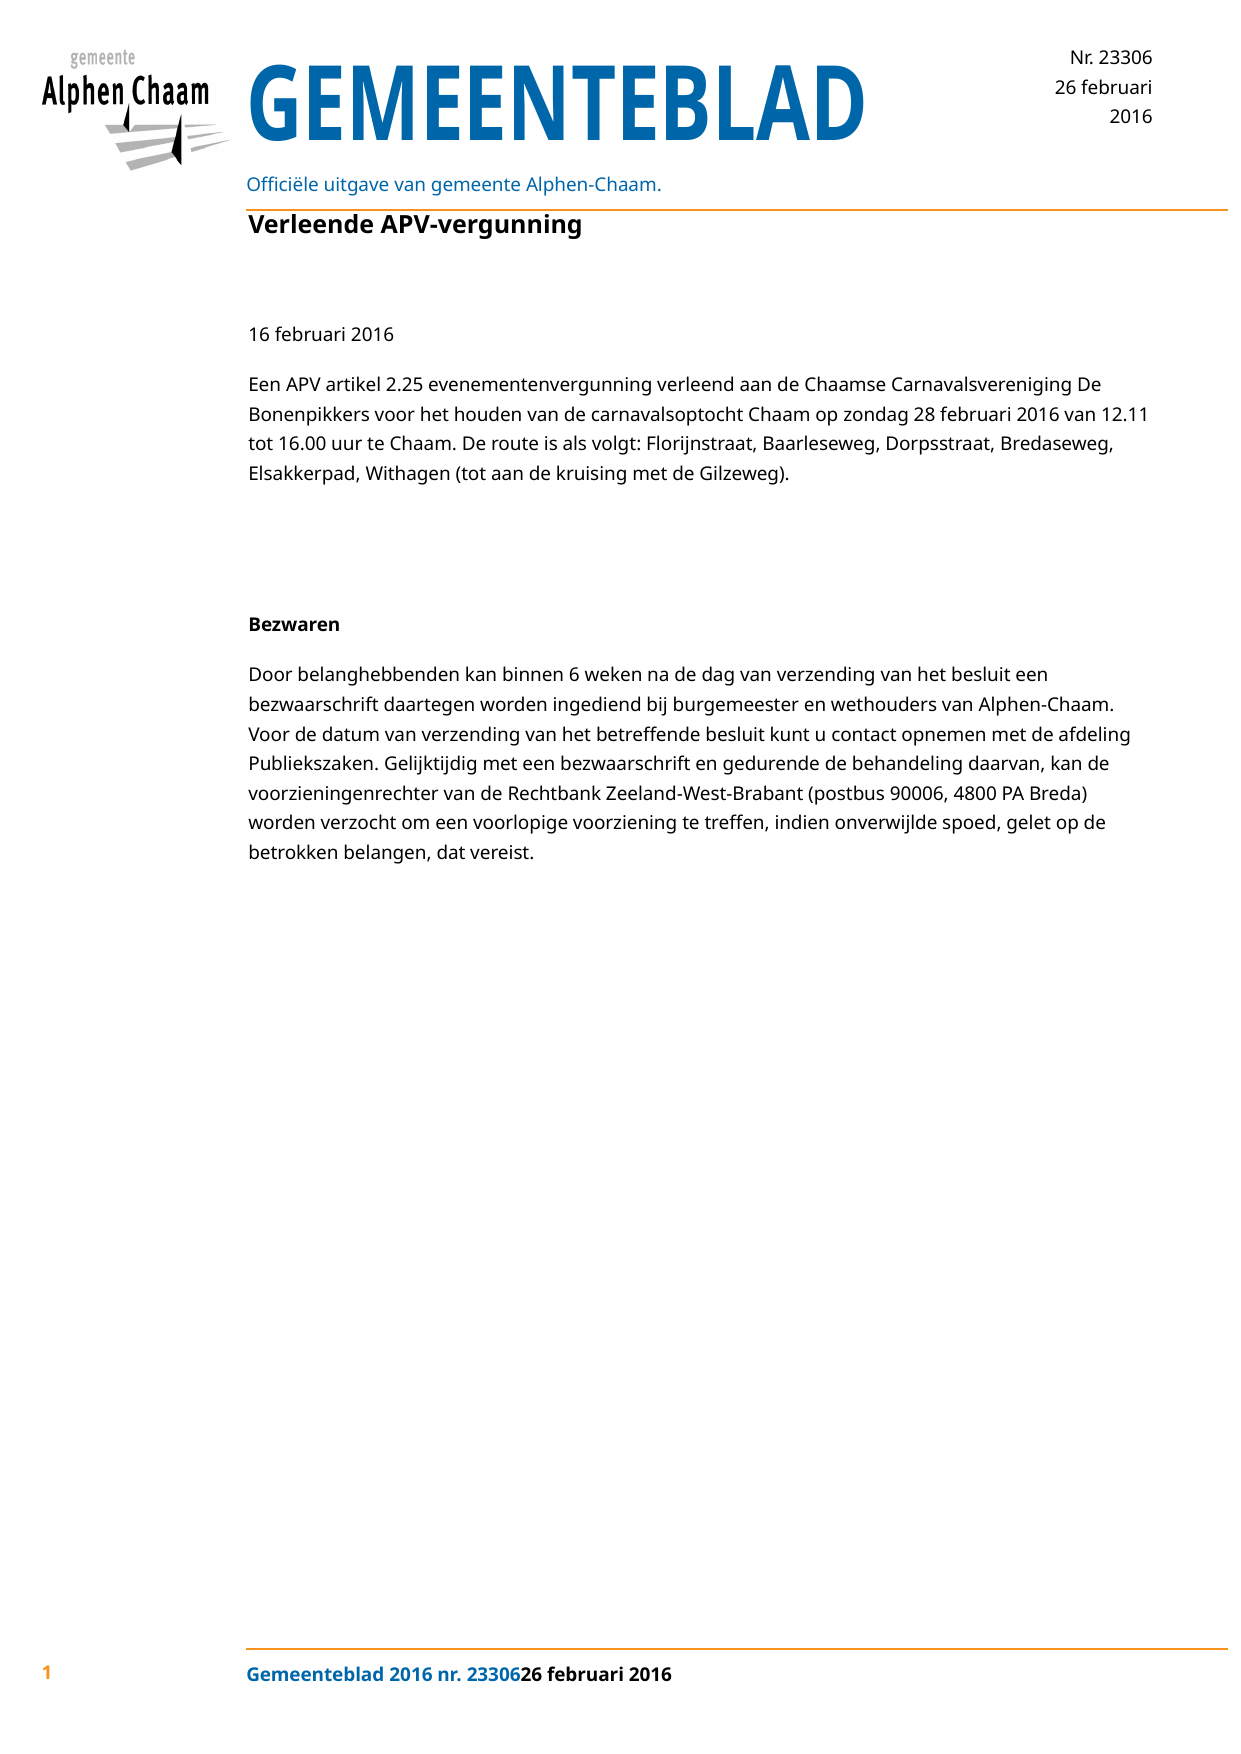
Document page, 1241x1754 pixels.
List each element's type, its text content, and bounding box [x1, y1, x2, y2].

text 16 februari 2016 [248, 321, 1152, 346]
text Door belanghebbenden kan binnen 6 weken na de dag van verzending van het besluit een bezwaarschrift daartegen worden ingediend bij burgemeester en wethouders van Alphen-Chaam. Voor de datum van verzending van het betreffende besluit kunt u contact opnemen met de afdeling Publiekszaken. Gelijktijdig met een bezwaarschrift en gedurende de behandeling daarvan, kan de voorzieningenrechter van de Rechtbank Zeeland-West-Brabant (postbus 90006, 4800 PA Breda) worden verzocht om een voorlopige voorziening te treffen, indien onverwijlde spoed, gelet op de betrokken belangen, dat vereist. [248, 662, 1152, 865]
text Een APV artikel 2.25 evenementenvergunning verleend aan de Chaamse Carnavalsvereniging De Bonenpikkers voor het houden van de carnavalsoptocht Chaam op zondag 28 februari 2016 van 12.11 tot 16.00 uur te Chaam. De route is als volgt: Florijnstraat, Baarleseweg, Dorpsstraat, Bredaseweg, Elsakkerpad, Withagen (tot aan de kruising met de Gilzeweg). [248, 371, 1152, 486]
text Verleende APV-vergunning [248, 211, 1152, 241]
picture [41, 47, 231, 172]
text Bezwaren [248, 611, 1152, 637]
